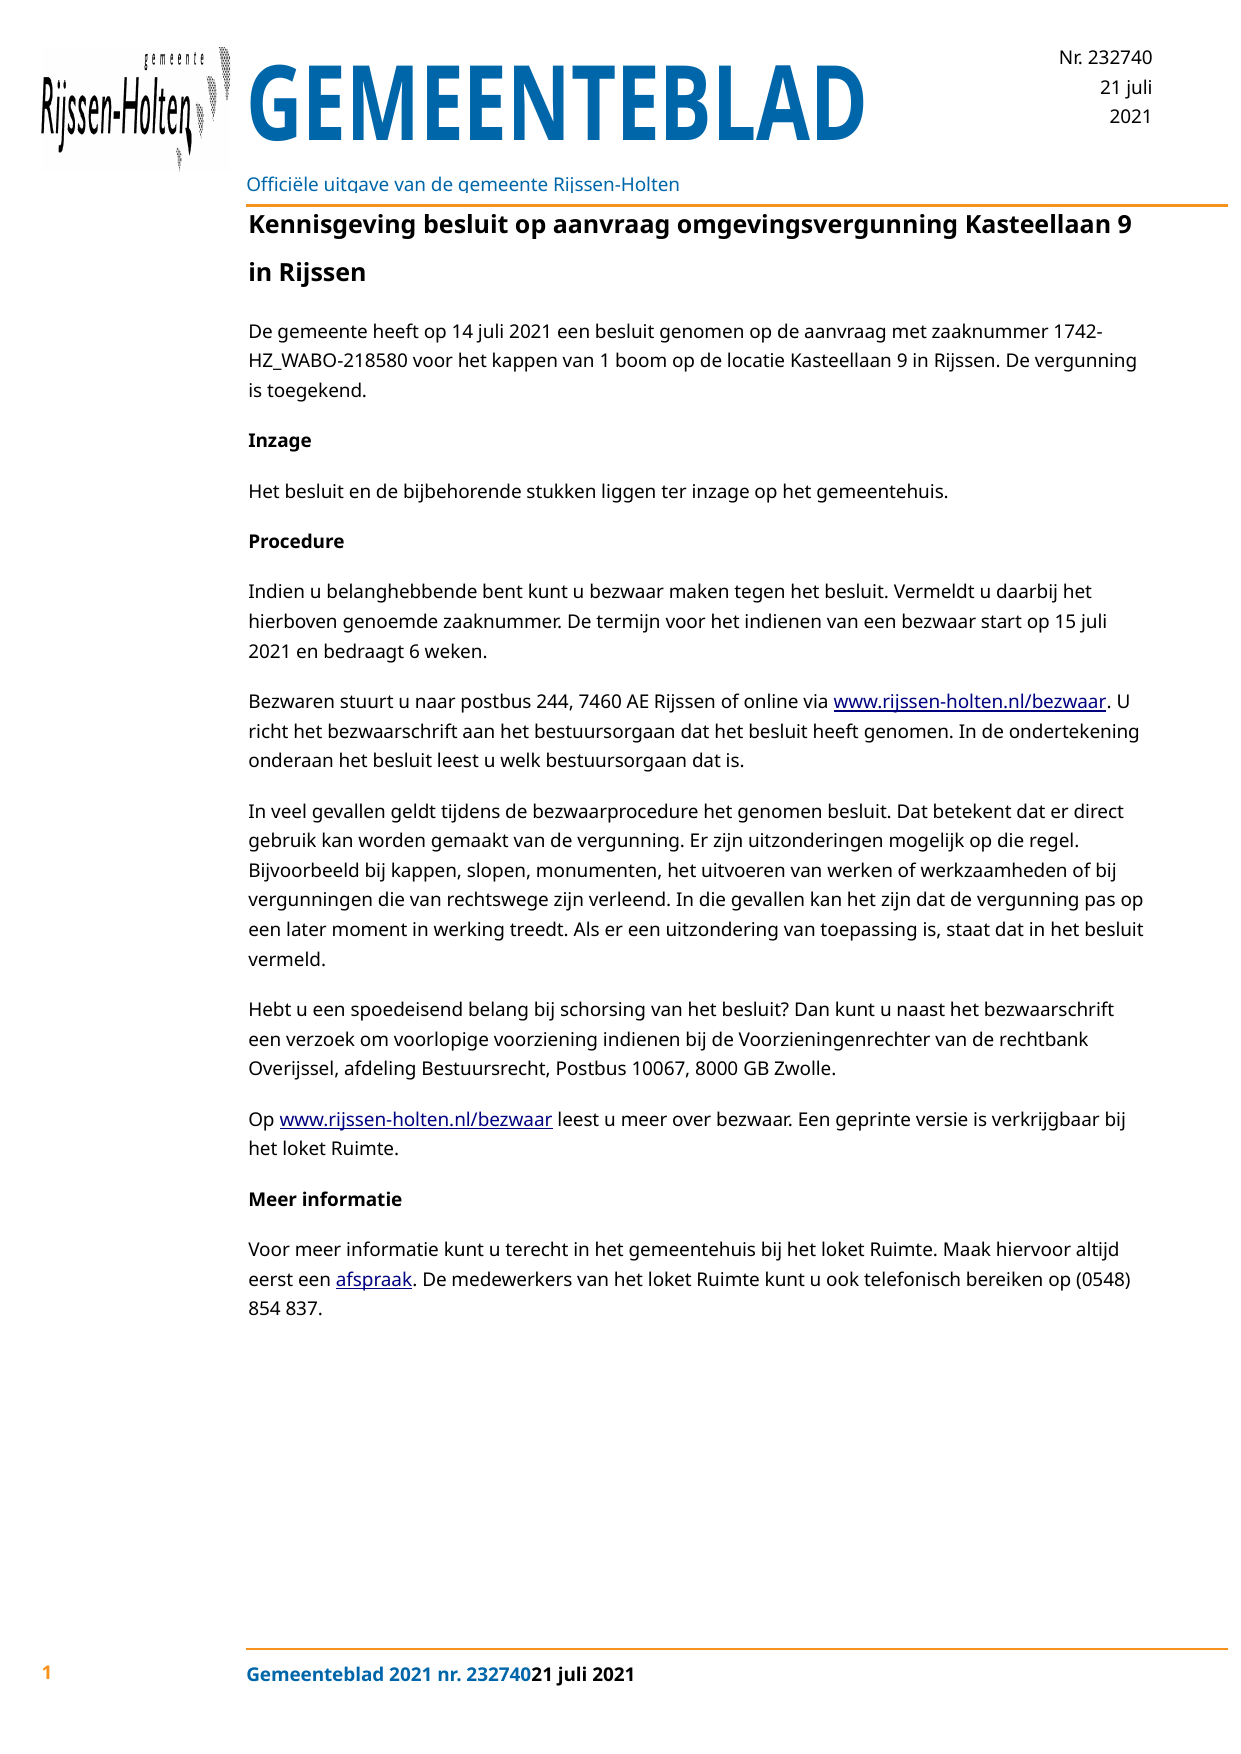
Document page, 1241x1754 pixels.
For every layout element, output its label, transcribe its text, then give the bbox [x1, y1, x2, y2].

text In veel gevallen geldt tijdens de bezwaarprocedure het genomen besluit. Dat betekent dat er direct gebruik kan worden gemaakt van de vergunning. Er zijn uitzonderingen mogelijk op die regel. Bijvoorbeeld bij kappen, slopen, monumenten, het uitvoeren van werken of werkzaamheden of bij vergunningen die van rechtswege zijn verleend. In die gevallen kan het zijn dat de vergunning pas op een later moment in werking treedt. Als er een uitzondering van toepassing is, staat dat in het besluit vermeld. [248, 798, 1152, 972]
text Kennisgeving besluit op aanvraag omgevingsvergunning Kasteellaan 9 in Rijssen [248, 207, 1152, 288]
text Indien u belanghebbende bent kunt u bezwaar maken tegen het besluit. Vermeldt u daarbij het hierboven genoemde zaaknummer. De termijn voor het indienen van een bezwaar start op 15 juli 2021 en bedraagt 6 weken. [248, 579, 1152, 664]
text Het besluit en de bijbehorende stukken liggen ter inzage op het gemeentehuis. [248, 478, 1152, 504]
text Inzage [248, 427, 1152, 453]
text Voor meer informatie kunt u terecht in het gemeentehuis bij het loket Ruimte. Maak hiervoor altijd eerst een afspraak. De medewerkers van het loket Ruimte kunt u ook telefonisch bereiken op (0548) 854 837. [248, 1236, 1152, 1321]
picture [41, 47, 231, 172]
text Procedure [248, 528, 1152, 554]
text De gemeente heeft op 14 juli 2021 een besluit genomen op de aanvraag met zaaknummer 1742-HZ_WABO-218580 voor het kappen van 1 boom op de locatie Kasteellaan 9 in Rijssen. De vergunning is toegekend. [248, 318, 1152, 403]
text Meer informatie [248, 1186, 1152, 1212]
text Op www.rijssen-holten.nl/bezwaar leest u meer over bezwaar. Een geprinte versie is verkrijgbaar bij het loket Ruimte. [248, 1106, 1152, 1161]
text Bezwaren stuurt u naar postbus 244, 7460 AE Rijssen of online via www.rijssen-holten.nl/bezwaar. U richt het bezwaarschrift aan het bestuursorgaan dat het besluit heeft genomen. In de ondertekening onderaan het besluit leest u welk bestuursorgaan dat is. [248, 688, 1152, 773]
text Hebt u een spoedeisend belang bij schorsing van het besluit? Dan kunt u naast het bezwaarschrift een verzoek om voorlopige voorziening indienen bij de Voorzieningenrechter van de rechtbank Overijssel, afdeling Bestuursrecht, Postbus 10067, 8000 GB Zwolle. [248, 996, 1152, 1081]
